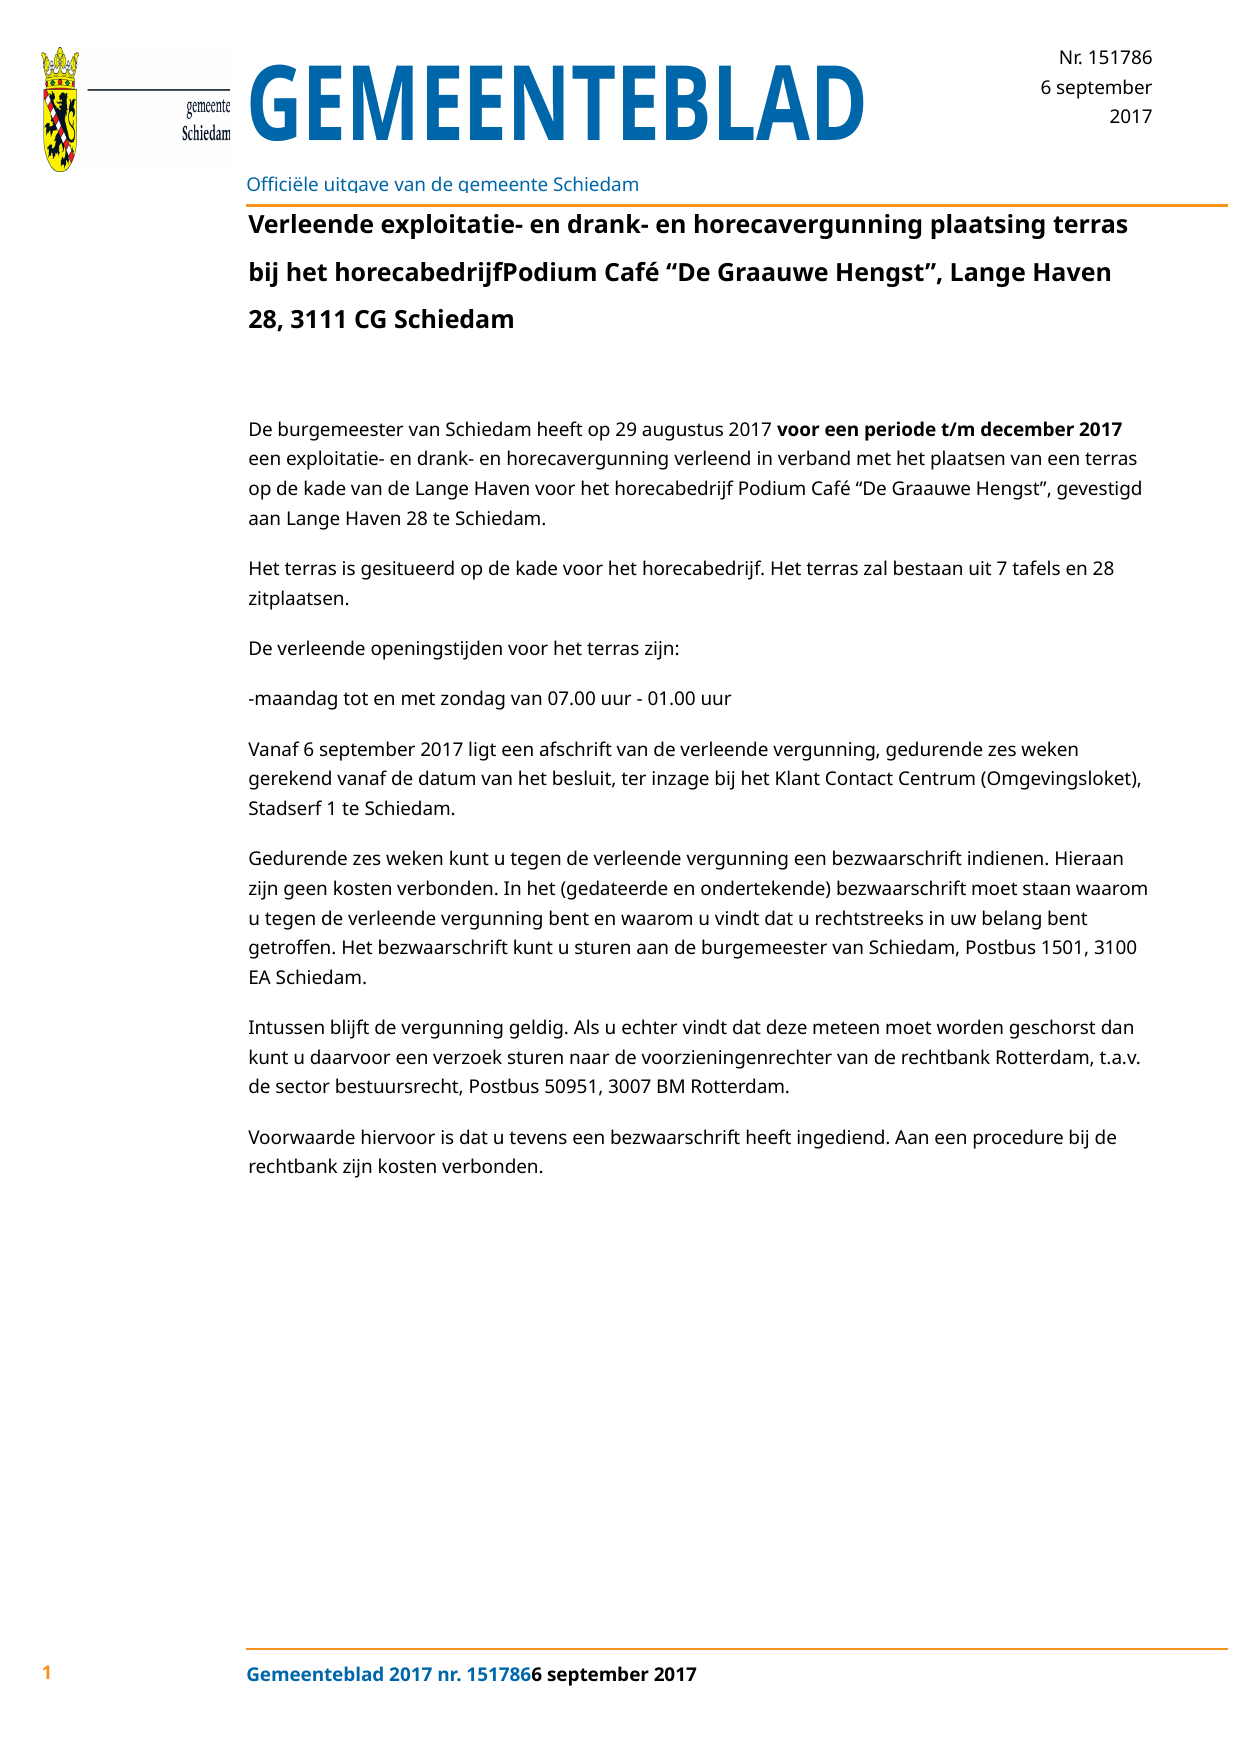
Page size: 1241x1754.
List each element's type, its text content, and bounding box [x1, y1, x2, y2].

text -maandag tot en met zondag van 07.00 uur - 01.00 uur [248, 686, 1152, 711]
text Gedurende zes weken kunt u tegen de verleende vergunning een bezwaarschrift indienen. Hieraan zijn geen kosten verbonden. In het (gedateerde en ondertekende) bezwaarschrift moet staan waarom u tegen de verleende vergunning bent en waarom u vindt dat u rechtstreeks in uw belang bent getroffen. Het bezwaarschrift kunt u sturen aan de burgemeester van Schiedam, Postbus 1501, 3100 EA Schiedam. [248, 846, 1152, 989]
text Het terras is gesitueerd op de kade voor het horecabedrijf. Het terras zal bestaan uit 7 tafels en 28 zitplaatsen. [248, 555, 1152, 610]
text Intussen blijft de vergunning geldig. Als u echter vindt dat deze meteen moet worden geschorst dan kunt u daarvoor een verzoek sturen naar de voorzieningenrechter van de rechtbank Rotterdam, t.a.v. de sector bestuursrecht, Postbus 50951, 3007 BM Rotterdam. [248, 1014, 1152, 1099]
text De verleende openingstijden voor het terras zijn: [248, 635, 1152, 661]
picture [41, 47, 231, 172]
text De burgemeester van Schiedam heeft op 29 augustus 2017 voor een periode t/m december 2017 een exploitatie- en drank- en horecavergunning verleend in verband met het plaatsen van een terras op de kade van de Lange Haven voor het horecabedrijf Podium Café “De Graauwe Hengst”, gevestigd aan Lange Haven 28 te Schiedam. [248, 416, 1152, 530]
text Vanaf 6 september 2017 ligt een afschrift van de verleende vergunning, gedurende zes weken gerekend vanaf de datum van het besluit, ter inzage bij het Klant Contact Centrum (Omgevingsloket), Stadserf 1 te Schiedam. [248, 736, 1152, 821]
text Verleende exploitatie- en drank- en horecavergunning plaatsing terras bij het horecabedrijfPodium Café “De Graauwe Hengst”, Lange Haven 28, 3111 CG Schiedam [248, 207, 1152, 336]
text Voorwaarde hiervoor is dat u tevens een bezwaarschrift heeft ingediend. Aan een procedure bij de rechtbank zijn kosten verbonden. [248, 1124, 1152, 1179]
